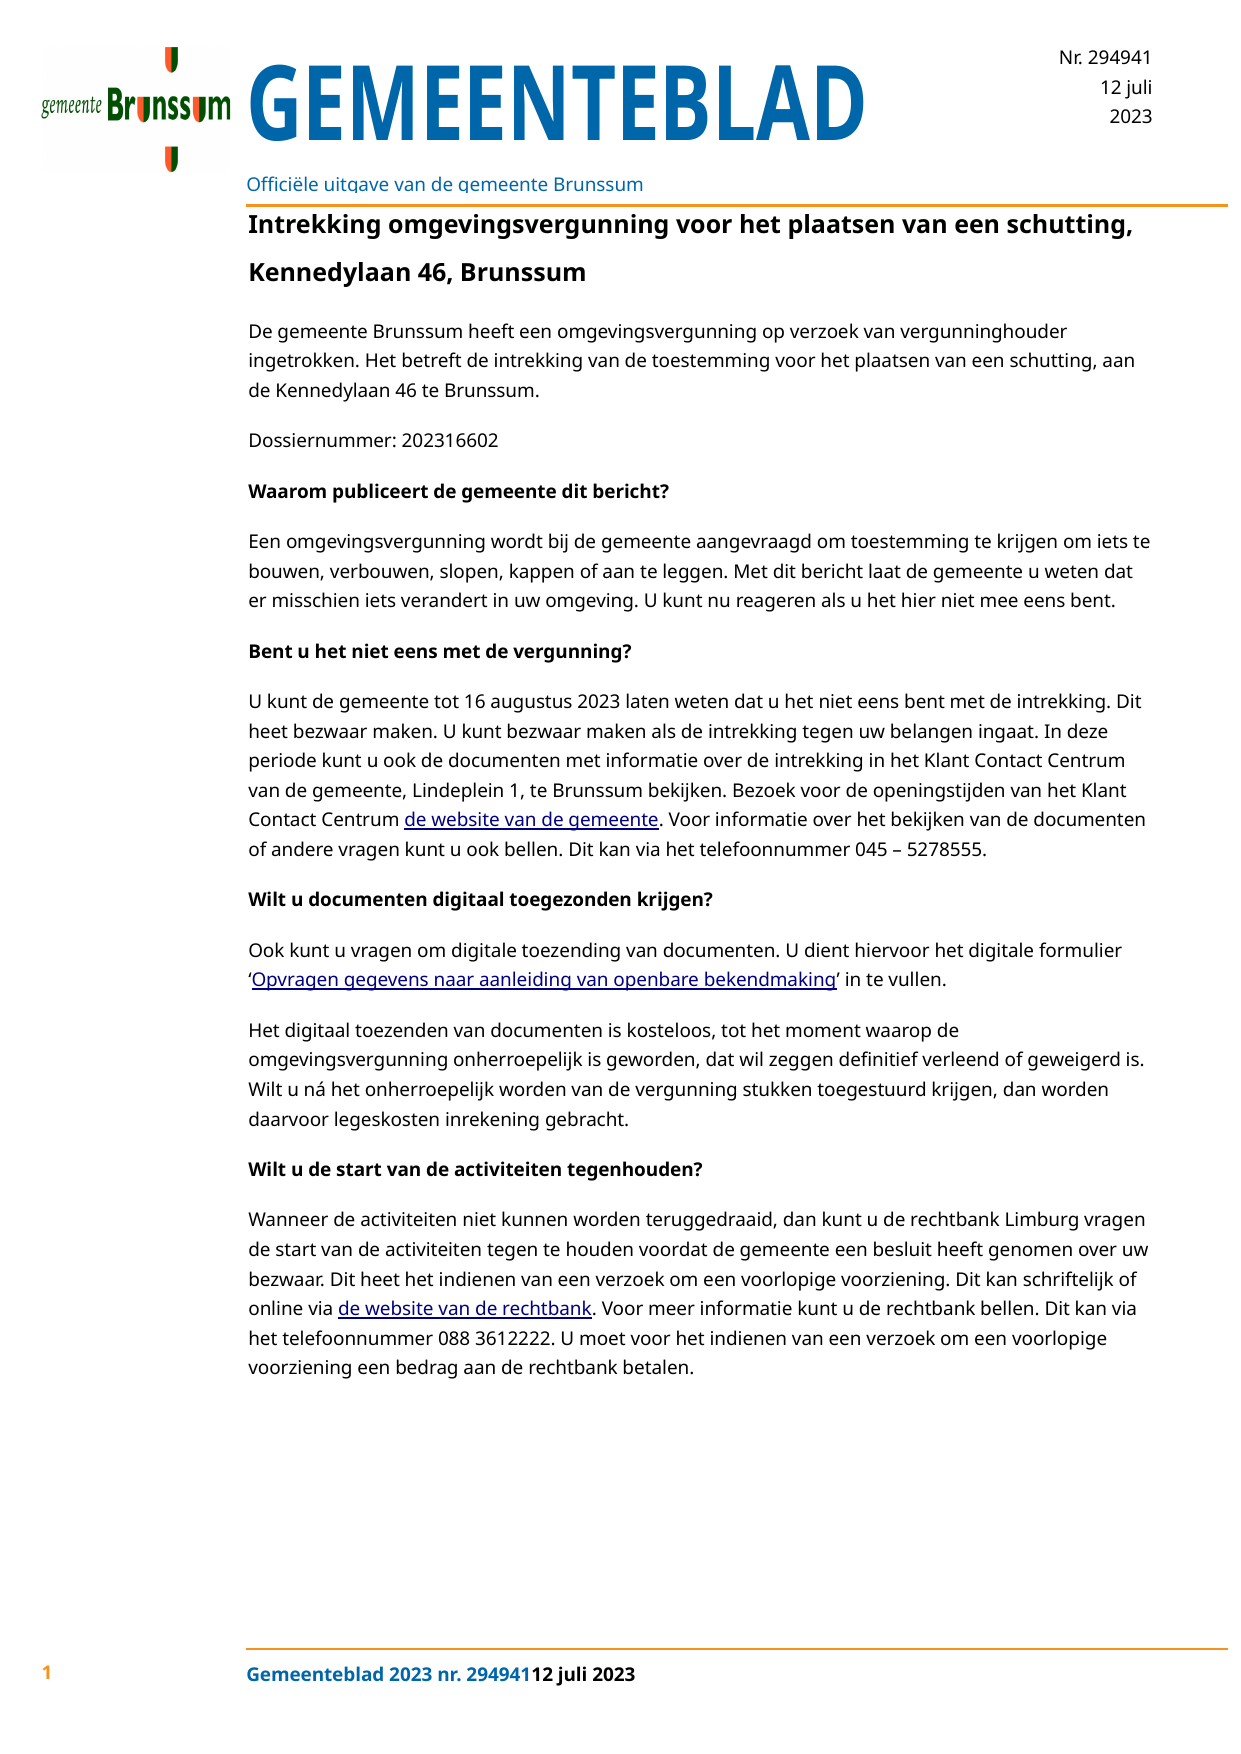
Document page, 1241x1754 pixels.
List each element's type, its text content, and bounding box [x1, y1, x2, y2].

text Wanneer de activiteiten niet kunnen worden teruggedraaid, dan kunt u de rechtbank Limburg vragen de start van de activiteiten tegen te houden voordat de gemeente een besluit heeft genomen over uw bezwaar. Dit heet het indienen van een verzoek om een voorlopige voorziening. Dit kan schriftelijk of online via de website van de rechtbank. Voor meer informatie kunt u de rechtbank bellen. Dit kan via het telefoonnummer 088 3612222. U moet voor het indienen van een verzoek om een voorlopige voorziening een bedrag aan de rechtbank betalen. [248, 1207, 1152, 1380]
text Ook kunt u vragen om digitale toezending van documenten. U dient hiervoor het digitale formulier ‘Opvragen gegevens naar aanleiding van openbare bekendmaking’ in te vullen. [248, 937, 1152, 992]
text Een omgevingsvergunning wordt bij de gemeente aangevraagd om toestemming te krijgen om iets te bouwen, verbouwen, slopen, kappen of aan te leggen. Met dit bericht laat de gemeente u weten dat er misschien iets verandert in uw omgeving. U kunt nu reageren als u het hier niet mee eens bent. [248, 528, 1152, 613]
text Bent u het niet eens met de vergunning? [248, 638, 1152, 664]
text U kunt de gemeente tot 16 augustus 2023 laten weten dat u het niet eens bent met de intrekking. Dit heet bezwaar maken. U kunt bezwaar maken als de intrekking tegen uw belangen ingaat. In deze periode kunt u ook de documenten met informatie over de intrekking in het Klant Contact Centrum van de gemeente, Lindeplein 1, te Brunssum bekijken. Bezoek voor de openingstijden van het Klant Contact Centrum de website van de gemeente. Voor informatie over het bekijken van de documenten of andere vragen kunt u ook bellen. Dit kan via het telefoonnummer 045 – 5278555. [248, 688, 1152, 862]
picture [41, 47, 231, 172]
text Waarom publiceert de gemeente dit bericht? [248, 478, 1152, 504]
text Wilt u de start van de activiteiten tegenhouden? [248, 1156, 1152, 1182]
text Wilt u documenten digitaal toegezonden krijgen? [248, 887, 1152, 912]
text Dossiernummer: 202316602 [248, 427, 1152, 453]
text Intrekking omgevingsvergunning voor het plaatsen van een schutting, Kennedylaan 46, Brunssum [248, 207, 1152, 288]
text De gemeente Brunssum heeft een omgevingsvergunning op verzoek van vergunninghouder ingetrokken. Het betreft de intrekking van de toestemming voor het plaatsen van een schutting, aan de Kennedylaan 46 te Brunssum. [248, 318, 1152, 403]
text Het digitaal toezenden van documenten is kosteloos, tot het moment waarop de omgevingsvergunning onherroepelijk is geworden, dat wil zeggen definitief verleend of geweigerd is. Wilt u ná het onherroepelijk worden van de vergunning stukken toegestuurd krijgen, dan worden daarvoor legeskosten inrekening gebracht. [248, 1017, 1152, 1132]
